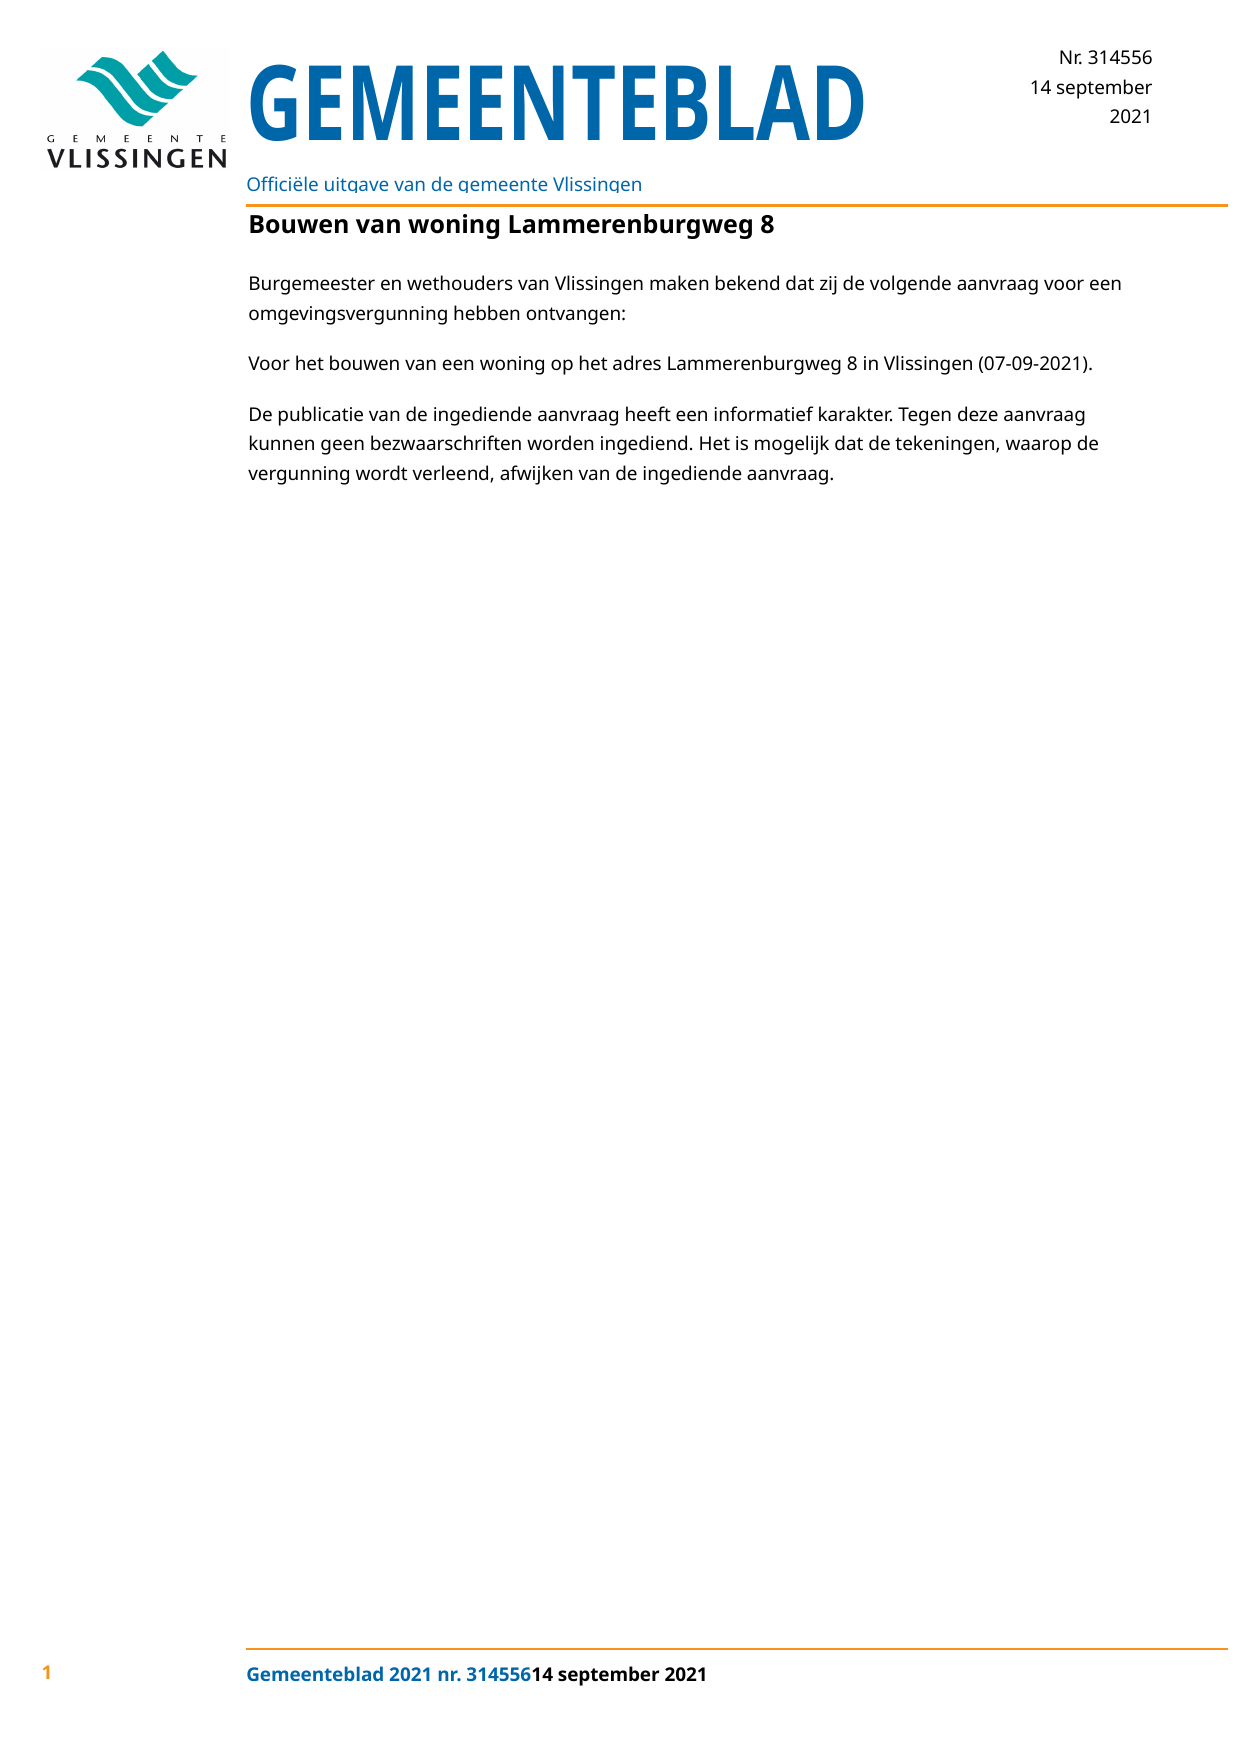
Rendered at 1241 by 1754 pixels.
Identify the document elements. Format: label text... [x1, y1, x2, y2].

text Burgemeester en wethouders van Vlissingen maken bekend dat zij de volgende aanvraag voor een omgevingsvergunning hebben ontvangen: [248, 270, 1152, 326]
text Voor het bouwen van een woning op het adres Lammerenburgweg 8 in Vlissingen (07-09-2021). [248, 350, 1152, 376]
picture [41, 47, 231, 172]
text Bouwen van woning Lammerenburgweg 8 [248, 207, 1152, 241]
text De publicatie van de ingediende aanvraag heeft een informatief karakter. Tegen deze aanvraag kunnen geen bezwaarschriften worden ingediend. Het is mogelijk dat de tekeningen, waarop de vergunning wordt verleend, afwijken van de ingediende aanvraag. [248, 401, 1152, 486]
